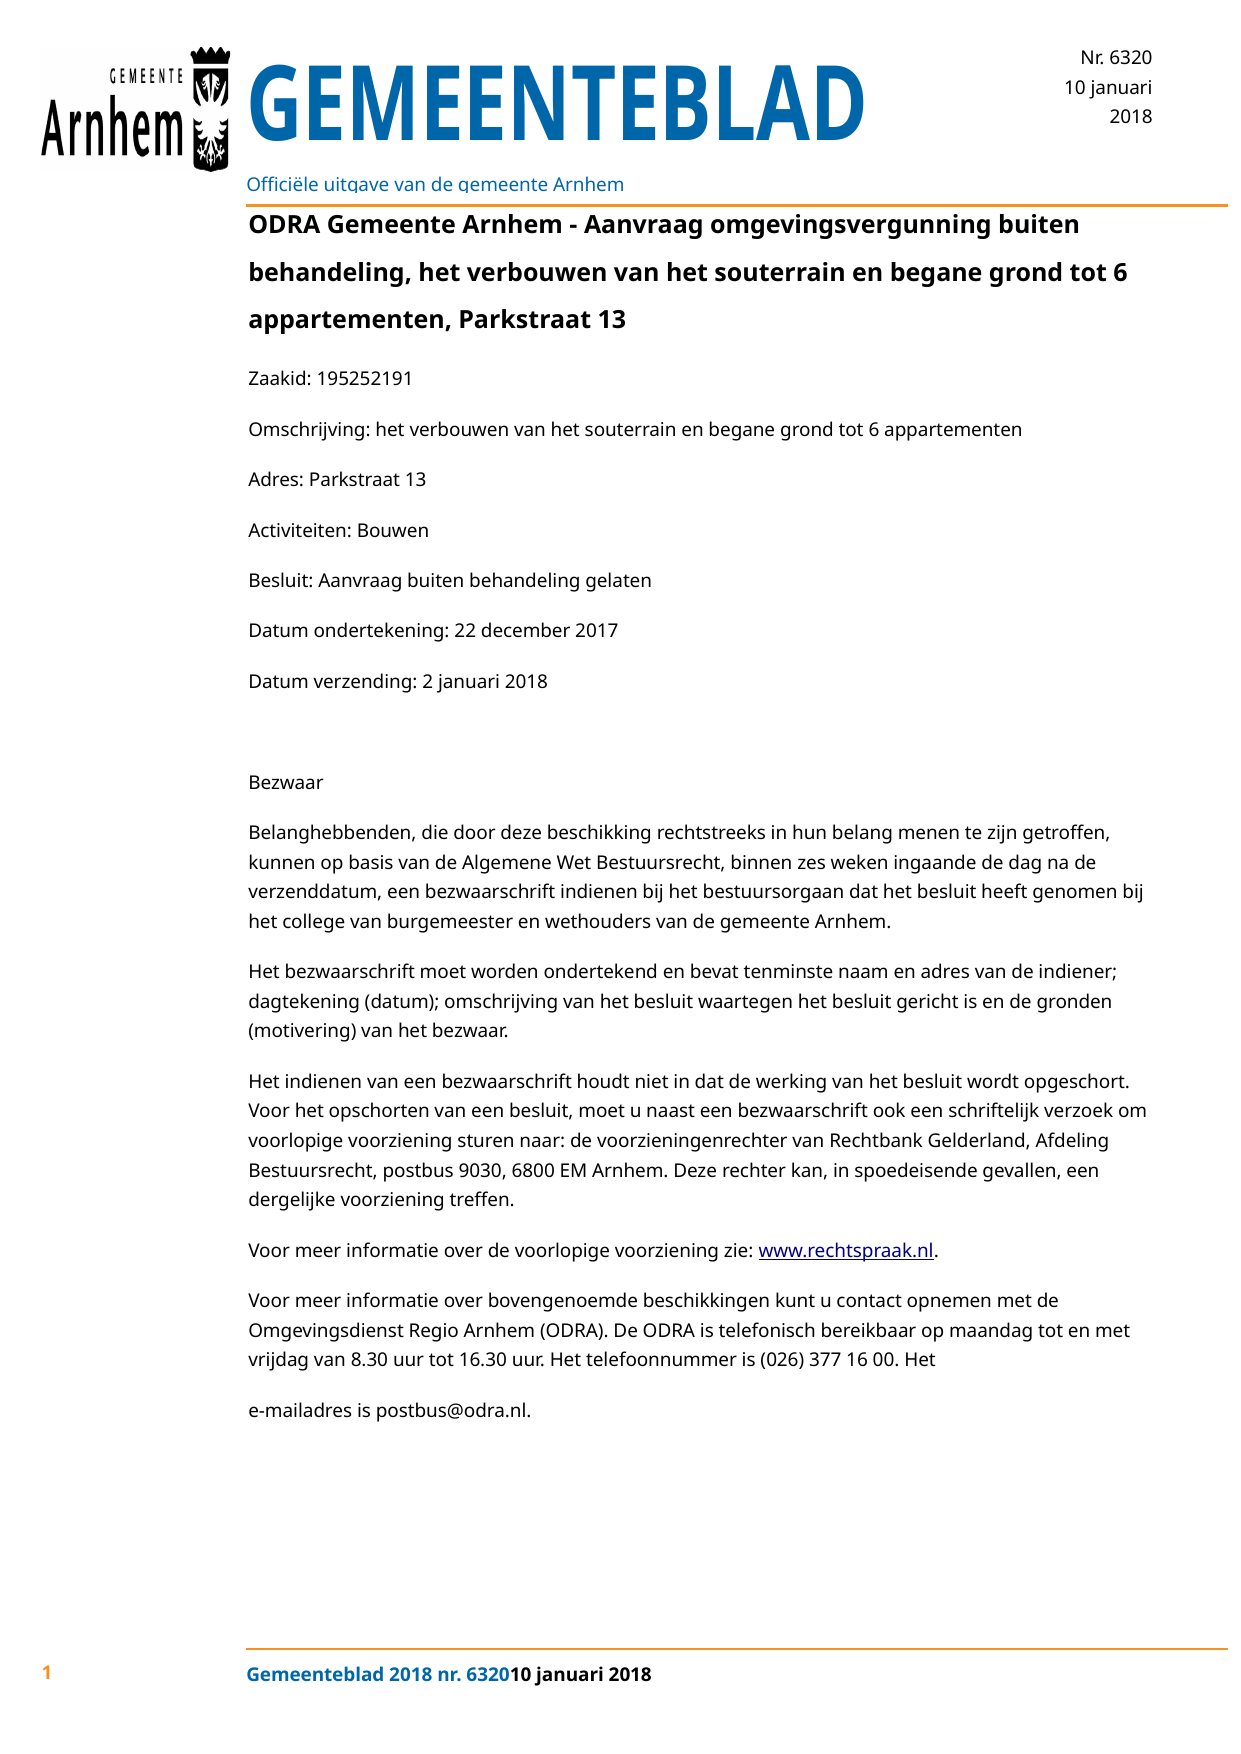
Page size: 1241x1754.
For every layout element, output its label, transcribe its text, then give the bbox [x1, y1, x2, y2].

text Activiteiten: Bouwen [248, 517, 1152, 542]
text Bezwaar [248, 769, 1152, 794]
picture [41, 47, 231, 172]
text Het indienen van een bezwaarschrift houdt niet in dat de werking van het besluit wordt opgeschort. Voor het opschorten van een besluit, moet u naast een bezwaarschrift ook een schriftelijk verzoek om voorlopige voorziening sturen naar: de voorzieningenrechter van Rechtbank Gelderland, Afdeling Bestuursrecht, postbus 9030, 6800 EM Arnhem. Deze rechter kan, in spoedeisende gevallen, een dergelijke voorziening treffen. [248, 1068, 1152, 1212]
text Belanghebbenden, die door deze beschikking rechtstreeks in hun belang menen te zijn getroffen, kunnen op basis van de Algemene Wet Bestuursrecht, binnen zes weken ingaande de dag na de verzenddatum, een bezwaarschrift indienen bij het bestuursorgaan dat het besluit heeft genomen bij het college van burgemeester en wethouders van de gemeente Arnhem. [248, 819, 1152, 934]
text Voor meer informatie over de voorlopige voorziening zie: www.rechtspraak.nl. [248, 1237, 1152, 1262]
text Adres: Parkstraat 13 [248, 466, 1152, 492]
text Besluit: Aanvraag buiten behandeling gelaten [248, 567, 1152, 593]
text Voor meer informatie over bovengenoemde beschikkingen kunt u contact opnemen met de Omgevingsdienst Regio Arnhem (ODRA). De ODRA is telefonisch bereikbaar op maandag tot en met vrijdag van 8.30 uur tot 16.30 uur. Het telefoonnummer is (026) 377 16 00. Het [248, 1287, 1152, 1372]
text e-mailadres is postbus@odra.nl. [248, 1397, 1152, 1422]
text Omschrijving: het verbouwen van het souterrain en begane grond tot 6 appartementen [248, 416, 1152, 442]
text Datum verzending: 2 januari 2018 [248, 668, 1152, 694]
text ODRA Gemeente Arnhem - Aanvraag omgevingsvergunning buiten behandeling, het verbouwen van het souterrain en begane grond tot 6 appartementen, Parkstraat 13 [248, 207, 1152, 336]
text Zaakid: 195252191 [248, 366, 1152, 391]
text Datum ondertekening: 22 december 2017 [248, 618, 1152, 643]
text Het bezwaarschrift moet worden ondertekend en bevat tenminste naam en adres van de indiener; dagtekening (datum); omschrijving van het besluit waartegen het besluit gericht is en de gronden (motivering) van het bezwaar. [248, 958, 1152, 1043]
